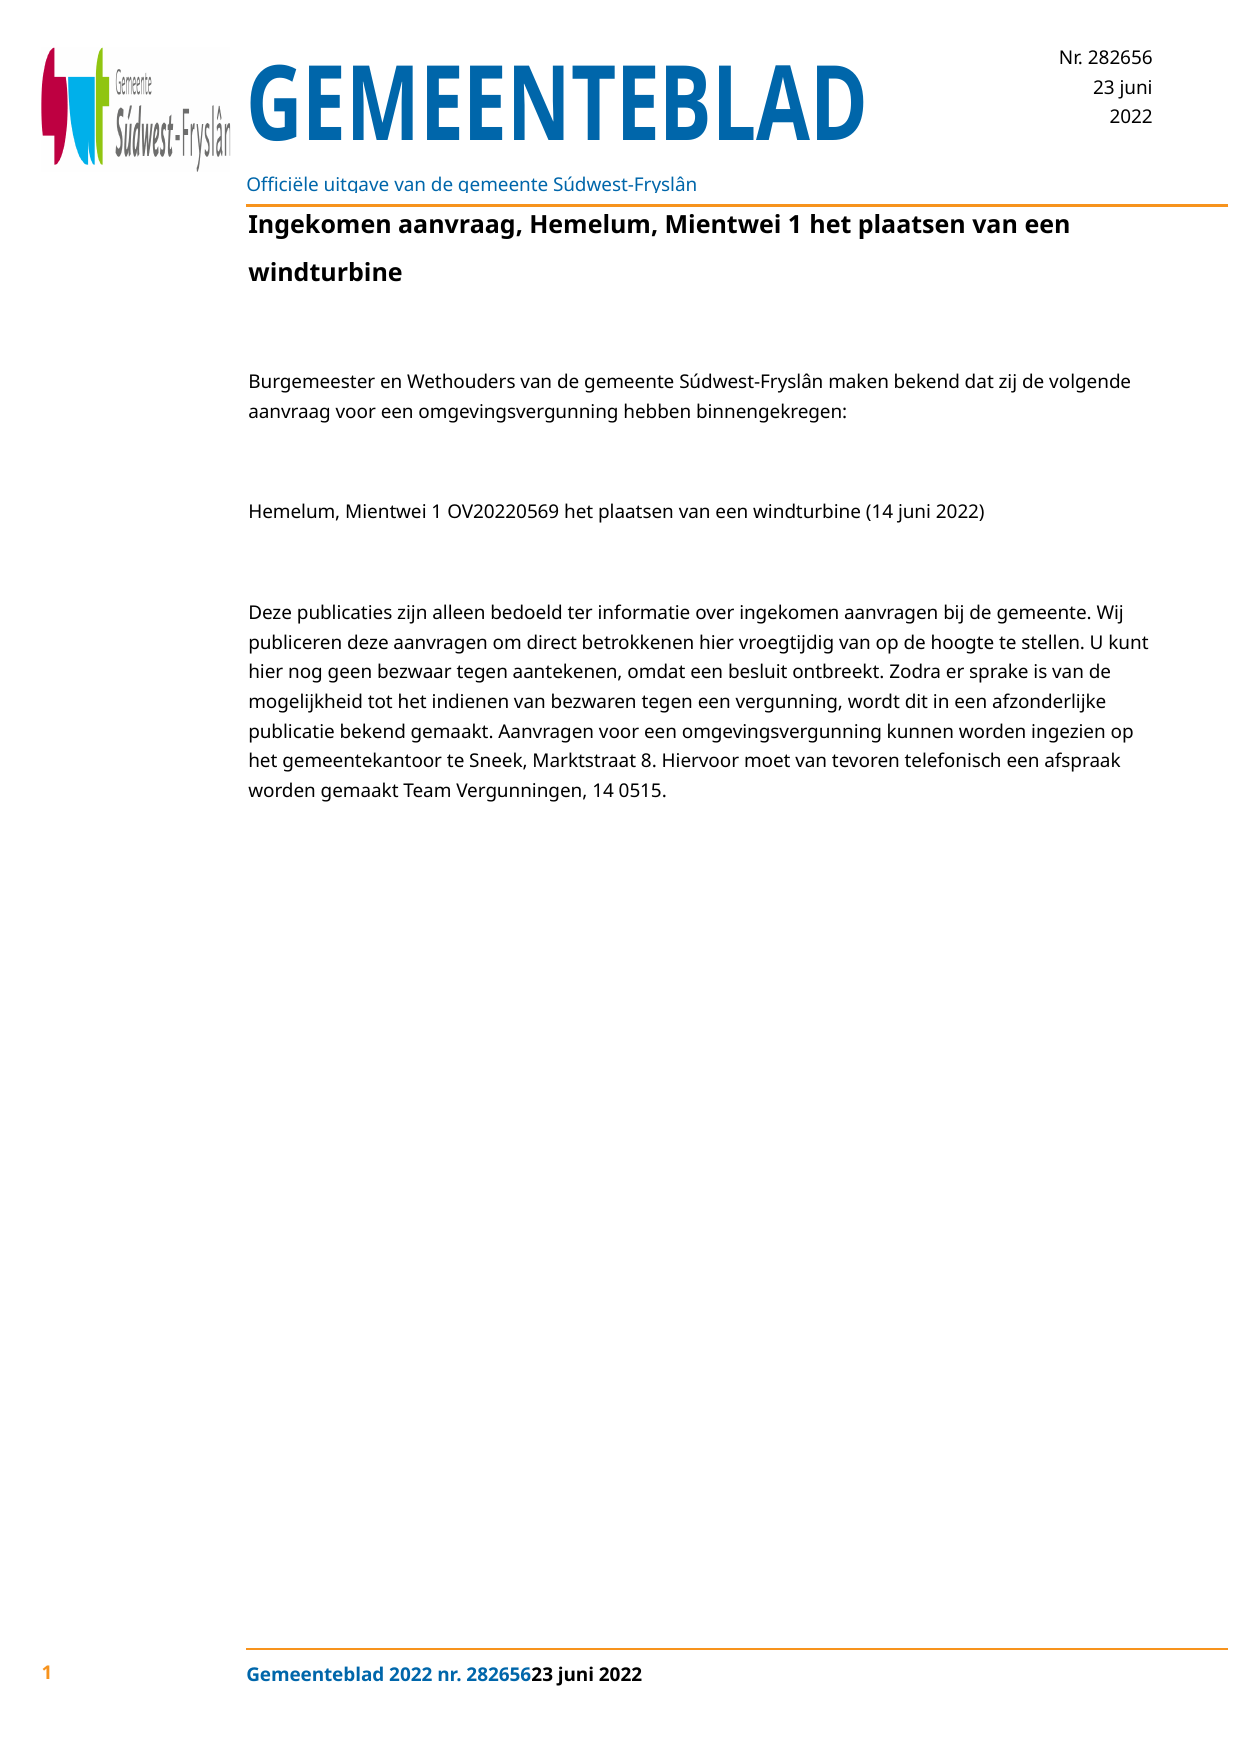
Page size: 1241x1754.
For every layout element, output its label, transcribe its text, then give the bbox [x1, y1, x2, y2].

text Hemelum, Mientwei 1 OV20220569 het plaatsen van een windturbine (14 juni 2022) [248, 499, 1152, 524]
text Ingekomen aanvraag, Hemelum, Mientwei 1 het plaatsen van een windturbine [248, 207, 1152, 288]
text Burgemeester en Wethouders van de gemeente Súdwest-Fryslân maken bekend dat zij de volgende aanvraag voor een omgevingsvergunning hebben binnengekregen: [248, 368, 1152, 424]
text Deze publicaties zijn alleen bedoeld ter informatie over ingekomen aanvragen bij de gemeente. Wij publiceren deze aanvragen om direct betrokkenen hier vroegtijdig van op de hoogte te stellen. U kunt hier nog geen bezwaar tegen aantekenen, omdat een besluit ontbreekt. Zodra er sprake is van de mogelijkheid tot het indienen van bezwaren tegen een vergunning, wordt dit in een afzonderlijke publicatie bekend gemaakt. Aanvragen voor een omgevingsvergunning kunnen worden ingezien op het gemeentekantoor te Sneek, Marktstraat 8. Hiervoor moet van tevoren telefonisch een afspraak worden gemaakt Team Vergunningen, 14 0515. [248, 599, 1152, 803]
picture [41, 47, 231, 172]
